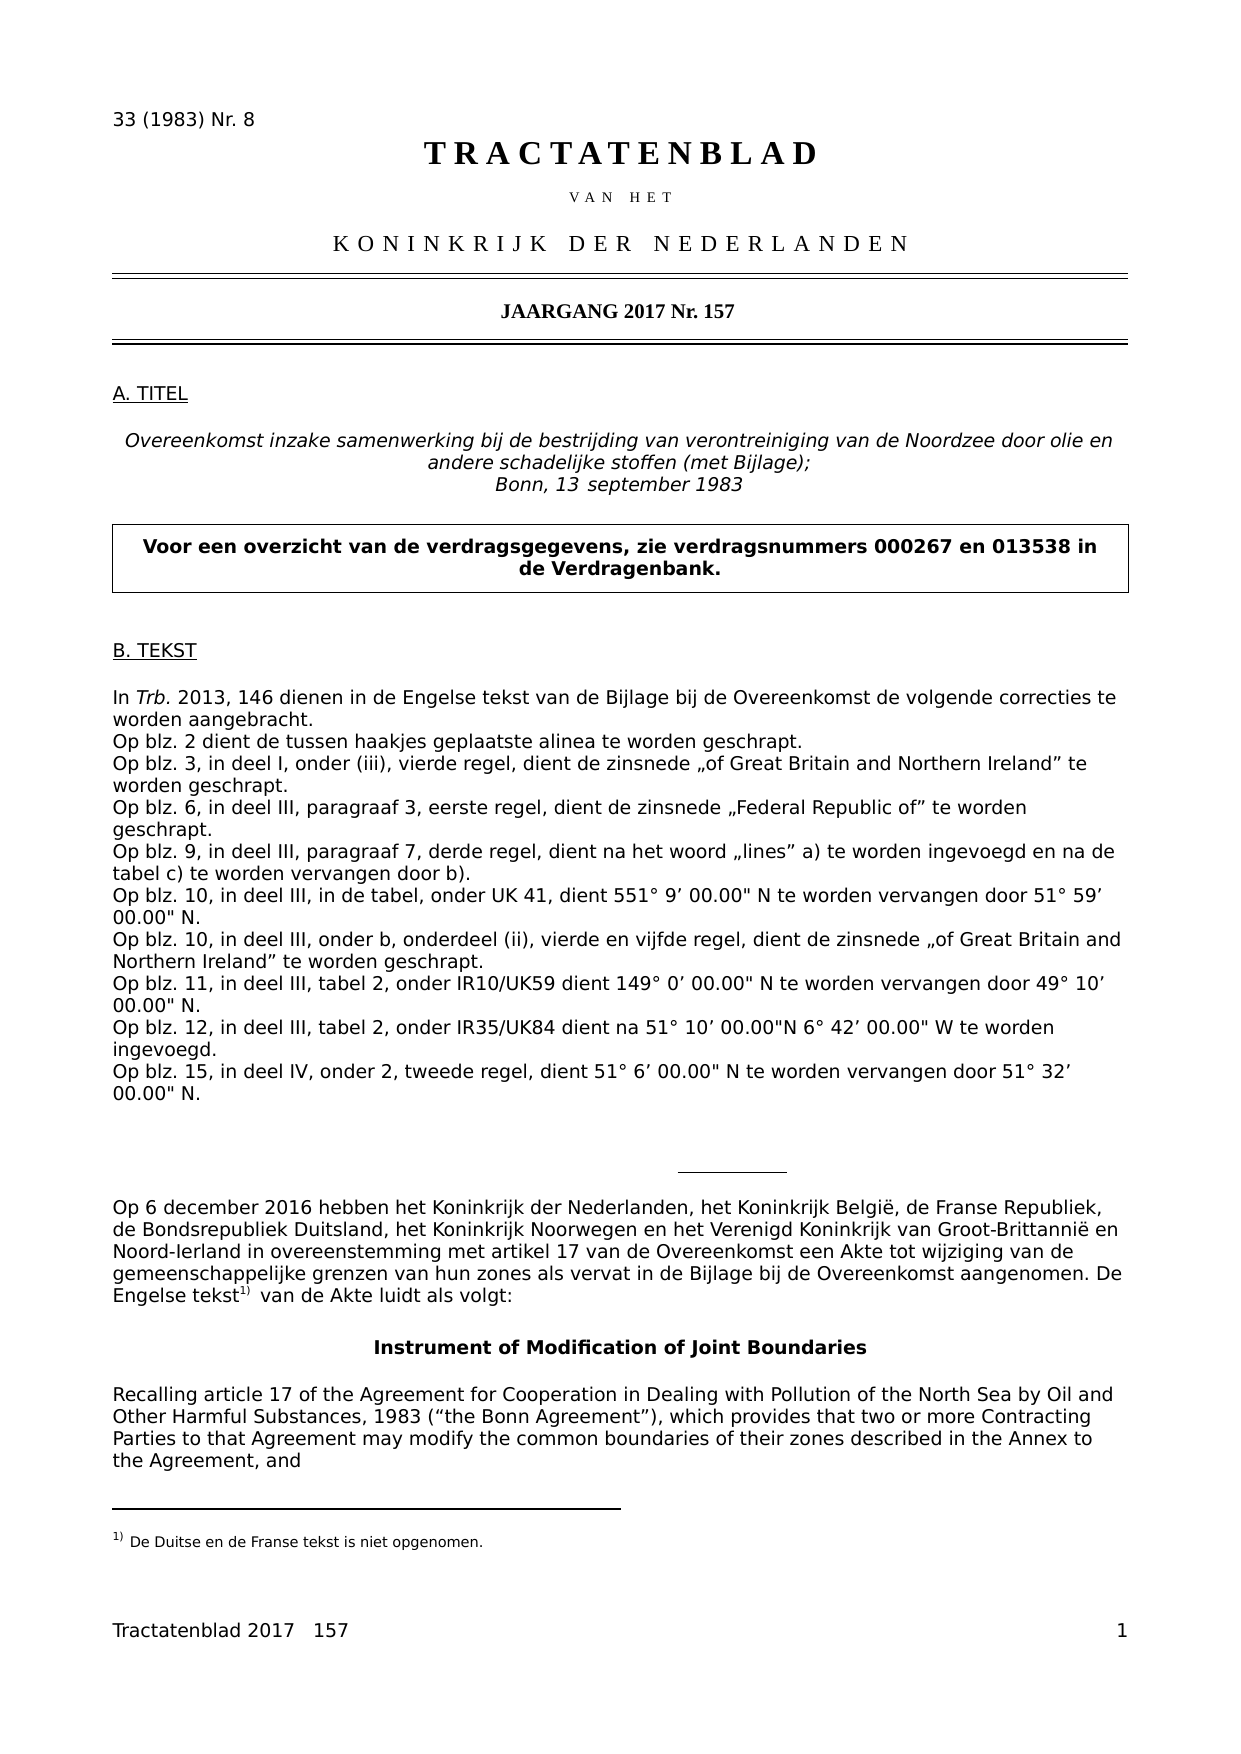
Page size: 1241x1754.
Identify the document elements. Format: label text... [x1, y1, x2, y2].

text Op blz. 10, in deel III, onder b, onderdeel (ii), vierde en vijfde regel, dient de zinsnede „of Great Britain and Northern Ireland” te worden geschrapt. [112, 929, 1128, 973]
text Bonn, 13 september 1983 [112, 474, 1128, 496]
text Op blz. 12, in deel III, tabel 2, onder IR35/UK84 dient na 51° 10’ 00.00"N 6° 42’ 00.00" W te worden ingevoegd. [112, 1017, 1128, 1061]
subtitle Instrument of Modification of Joint Boundaries [112, 1337, 1128, 1358]
text Op 6 december 2016 hebben het Koninkrijk der Nederlanden, het Koninkrijk België, de Franse Republiek, de Bondsrepubliek Duitsland, het Koninkrijk Noorwegen en het Verenigd Koninkrijk van Groot-Brittannië en Noord-Ierland in overeenstemming met artikel 17 van de Overeenkomst een Akte tot wijziging van de gemeenschappelijke grenzen van hun zones als vervat in de Bijlage bij de Overeenkomst aangenomen. De Engelse tekst van de Akte luidt als volgt: [112, 1197, 1128, 1307]
text In Trb. 2013, 146 dienen in de Engelse tekst van de Bijlage bij de Overeenkomst de volgende correcties te worden aangebracht. [112, 687, 1128, 731]
text Op blz. 2 dient de tussen haakjes geplaatste alinea te worden geschrapt. [112, 731, 1128, 753]
text JAARGANG 2017 Nr. 157 [112, 299, 1128, 323]
text Op blz. 9, in deel III, paragraaf 7, derde regel, dient na het woord „lines” a) te worden ingevoegd en na de tabel c) te worden vervangen door b). [112, 841, 1128, 885]
text De Duitse en de Franse tekst is niet opgenomen. [112, 1530, 1128, 1552]
text Op blz. 15, in deel IV, onder 2, tweede regel, dient 51° 6’ 00.00" N te worden vervangen door 51° 32’ 00.00" N. [112, 1061, 1128, 1105]
text VAN HET [112, 189, 1128, 206]
text Op blz. 6, in deel III, paragraaf 3, eerste regel, dient de zinsnede „Federal Republic of” te worden geschrapt. [112, 797, 1128, 841]
text TRACTATENBLAD [112, 133, 1128, 172]
text Op blz. 3, in deel I, onder (iii), vierde regel, dient de zinsnede „of Great Britain and Northern Ireland” te worden geschrapt. [112, 753, 1128, 797]
subtitle A. TITEL [112, 383, 1128, 405]
text Op blz. 11, in deel III, tabel 2, onder IR10/UK59 dient 149° 0’ 00.00" N te worden vervangen door 49° 10’ 00.00" N. [112, 973, 1128, 1017]
text 33 (1983) Nr. 8 [112, 109, 1128, 131]
text Recalling article 17 of the Agreement for Cooperation in Dealing with Pollution of the North Sea by Oil and Other Harmful Substances, 1983 (“the Bonn Agreement”), which provides that two or more Contracting Parties to that Agreement may modify the common boundaries of their zones described in the Annex to the Agreement, and [112, 1383, 1128, 1471]
text Op blz. 10, in deel III, in de tabel, onder UK 41, dient 551° 9’ 00.00" N te worden vervangen door 51° 59’ 00.00" N. [112, 885, 1128, 929]
text Overeenkomst inzake samenwerking bij de bestrijding van verontreiniging van de Noordzee door olie en andere schadelijke stoffen (met Bijlage); [112, 430, 1128, 474]
text KONINKRIJK DER NEDERLANDEN [112, 229, 1128, 256]
subtitle B. TEKST [112, 640, 1128, 662]
